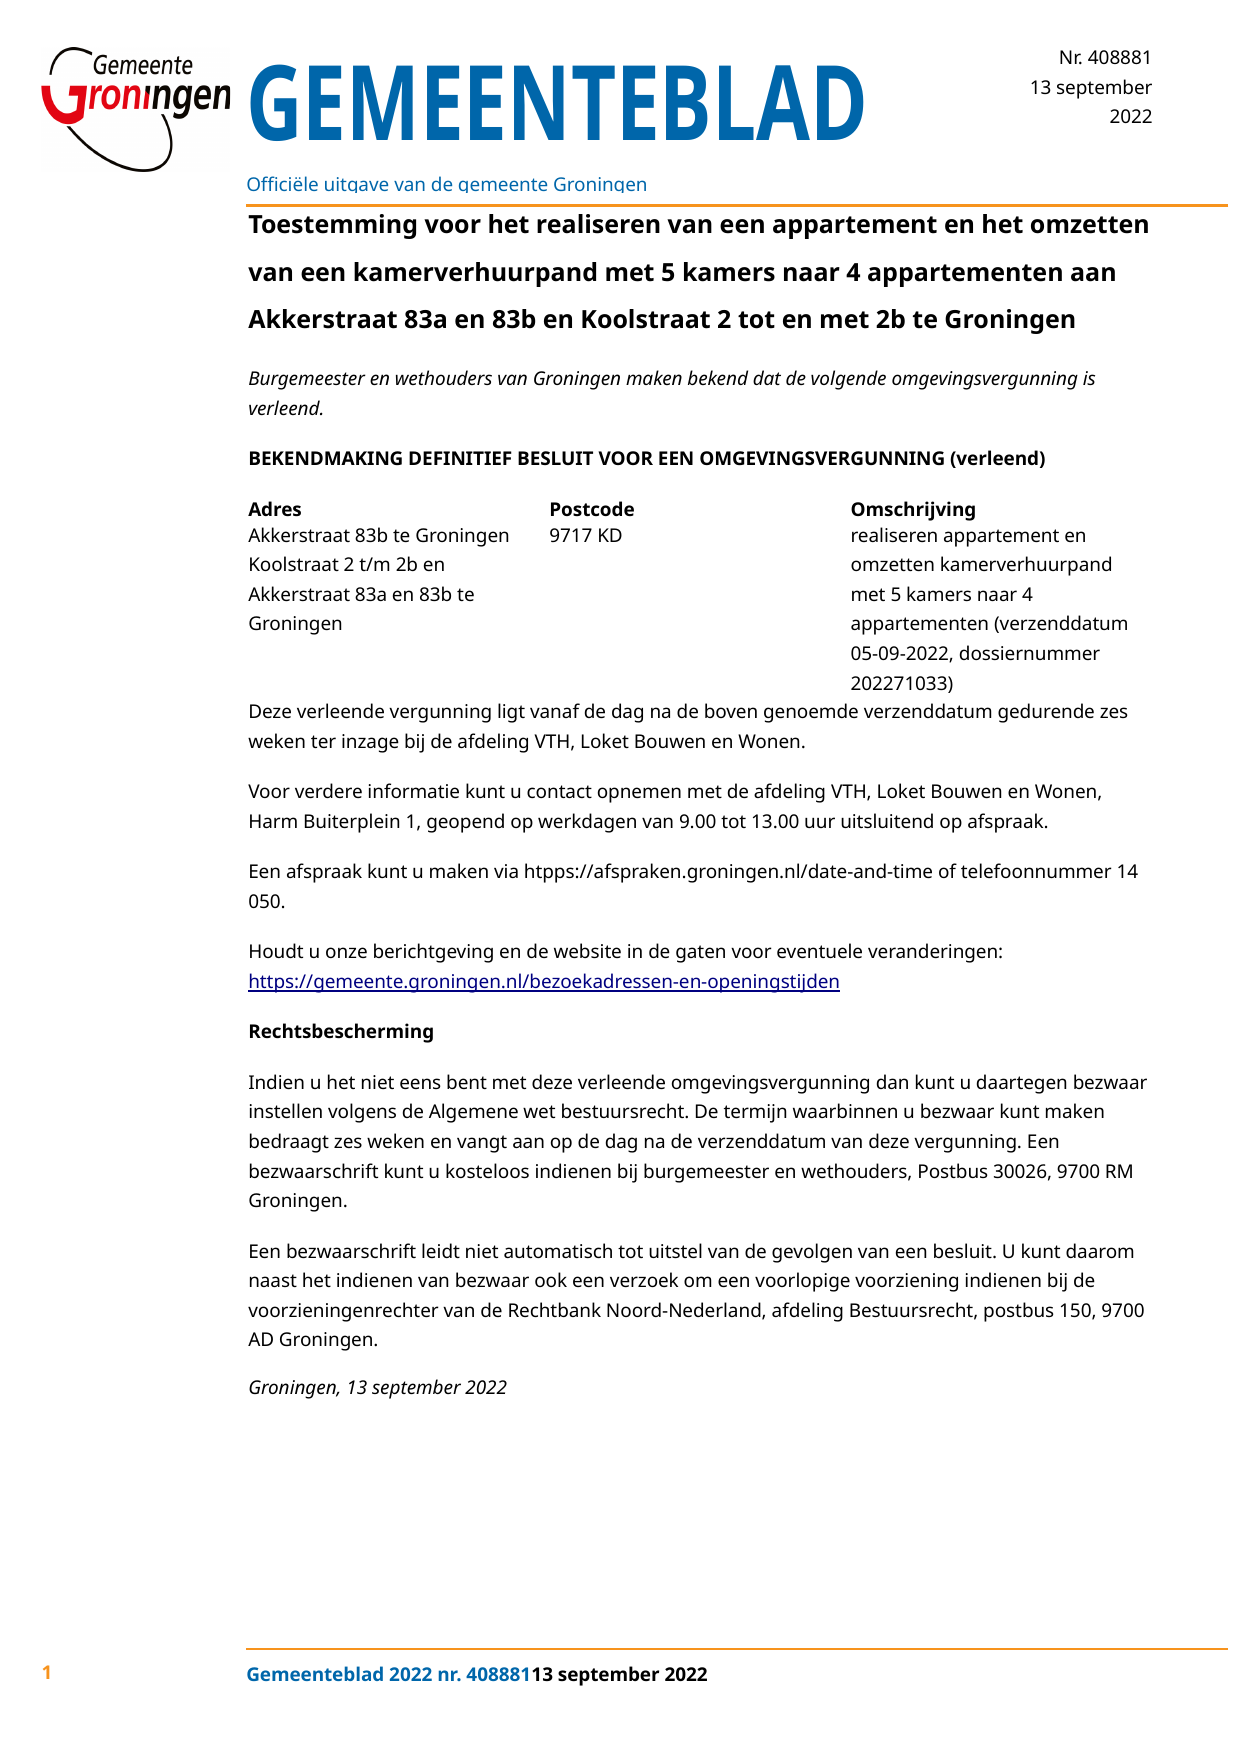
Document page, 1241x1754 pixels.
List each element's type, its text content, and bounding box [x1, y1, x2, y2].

table_header Omschrijving [850, 496, 1152, 522]
text Deze verleende vergunning ligt vanaf de dag na de boven genoemde verzenddatum gedurende zes weken ter inzage bij de afdeling VTH, Loket Bouwen en Wonen. [248, 699, 1152, 754]
text Burgemeester en wethouders van Groningen maken bekend dat de volgende omgevingsvergunning is verleend. [248, 366, 1152, 421]
text Rechtsbescherming [248, 1019, 1152, 1044]
text Een afspraak kunt u maken via htpps://afspraken.groningen.nl/date-and-time of telefoonnummer 14 050. [248, 859, 1152, 914]
text Indien u het niet eens bent met deze verleende omgevingsvergunning dan kunt u daartegen bezwaar instellen volgens de Algemene wet bestuursrecht. De termijn waarbinnen u bezwaar kunt maken bedraagt zes weken en vangt aan op de dag na de verzenddatum van deze vergunning. Een bezwaarschrift kunt u kosteloos indienen bij burgemeester en wethouders, Postbus 30026, 9700 RM Groningen. [248, 1069, 1152, 1213]
table_cell 9717 KD [549, 522, 850, 695]
table_header Adres [248, 496, 549, 522]
text BEKENDMAKING DEFINITIEF BESLUIT VOOR EEN OMGEVINGSVERGUNNING (verleend) [248, 446, 1152, 471]
table_header Postcode [549, 496, 850, 522]
table_cell realiseren appartement en omzetten kamerverhuurpand met 5 kamers naar 4 appartementen (verzenddatum 05-09-2022, dossiernummer 202271033) [850, 522, 1152, 695]
picture [41, 47, 231, 172]
text Houdt u onze berichtgeving en de website in de gaten voor eventuele veranderingen: https://gemeente.groningen.nl/bezoekadressen-en-openingstijden [248, 939, 1152, 994]
text Voor verdere informatie kunt u contact opnemen met de afdeling VTH, Loket Bouwen en Wonen, Harm Buiterplein 1, geopend op werkdagen van 9.00 tot 13.00 uur uitsluitend op afspraak. [248, 779, 1152, 834]
table_cell Akkerstraat 83b te Groningen Koolstraat 2 t/m 2b en Akkerstraat 83a en 83b te Groningen [248, 522, 549, 695]
text Groningen, 13 september 2022 [248, 1374, 1152, 1400]
text Toestemming voor het realiseren van een appartement en het omzetten van een kamerverhuurpand met 5 kamers naar 4 appartementen aan Akkerstraat 83a en 83b en Koolstraat 2 tot en met 2b te Groningen [248, 207, 1152, 336]
text Een bezwaarschrift leidt niet automatisch tot uitstel van de gevolgen van een besluit. U kunt daarom naast het indienen van bezwaar ook een verzoek om een voorlopige voorziening indienen bij de voorzieningenrechter van de Rechtbank Noord-Nederland, afdeling Bestuursrecht, postbus 150, 9700 AD Groningen. [248, 1238, 1152, 1352]
